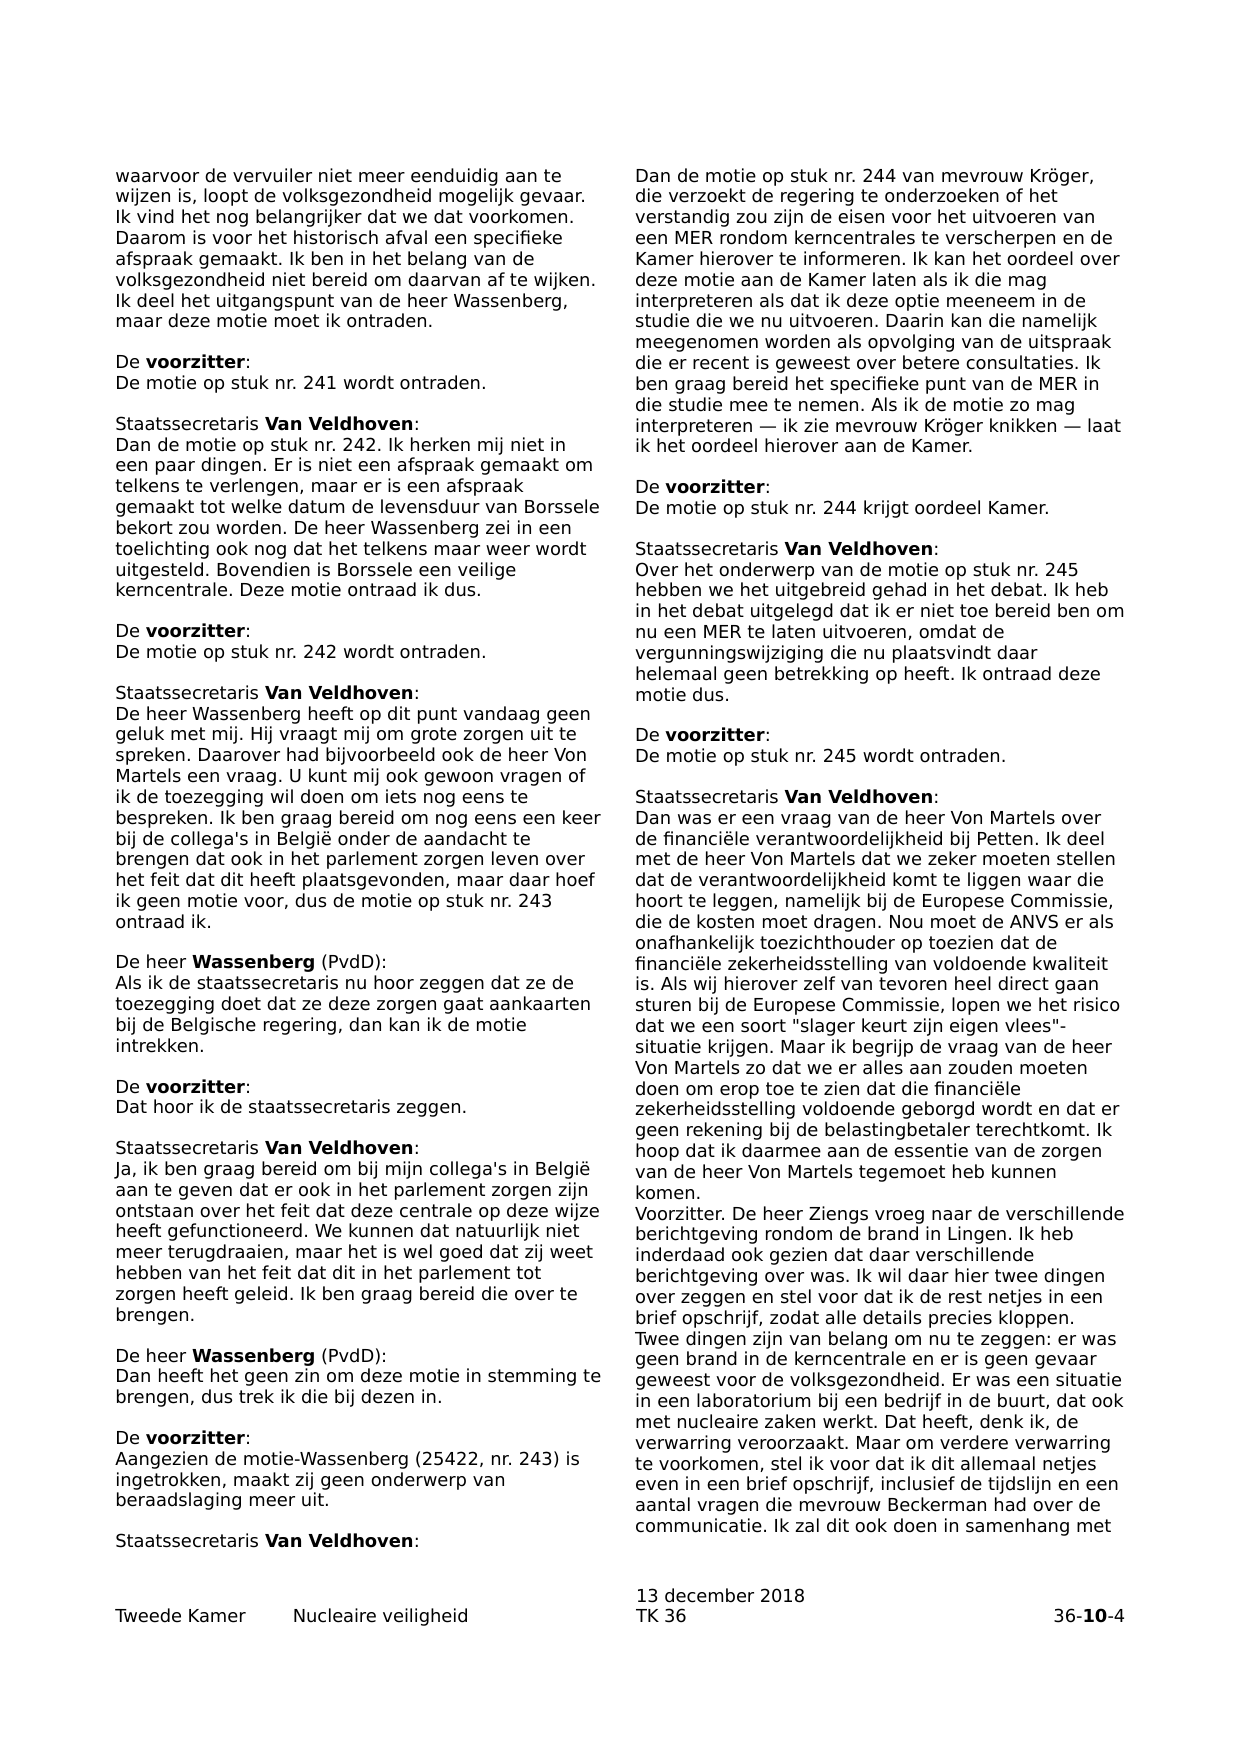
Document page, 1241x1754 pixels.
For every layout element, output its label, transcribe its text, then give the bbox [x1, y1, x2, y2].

text waarvoor de vervuiler niet meer eenduidig aan te wijzen is, loopt de volksgezondheid mogelijk gevaar. Ik vind het nog belangrijker dat we dat voorkomen. Daarom is voor het historisch afval een specifieke afspraak gemaakt. Ik ben in het belang van de volksgezondheid niet bereid om daarvan af te wijken. Ik deel het uitgangspunt van de heer Wassenberg, maar deze motie moet ik ontraden. [115, 165, 605, 332]
text Dan de motie op stuk nr. 242. Ik herken mij niet in een paar dingen. Er is niet een afspraak gemaakt om telkens te verlengen, maar er is een afspraak gemaakt tot welke datum de levensduur van Borssele bekort zou worden. De heer Wassenberg zei in een toelichting ook nog dat het telkens maar weer wordt uitgesteld. Bovendien is Borssele een veilige kerncentrale. Deze motie ontraad ik dus. [115, 434, 605, 601]
text Dan de motie op stuk nr. 244 van mevrouw Kröger, die verzoekt de regering te onderzoeken of het verstandig zou zijn de eisen voor het uitvoeren van een MER rondom kerncentrales te verscherpen en de Kamer hierover te informeren. Ik kan het oordeel over deze motie aan de Kamer laten als ik die mag interpreteren als dat ik deze optie meeneem in de studie die we nu uitvoeren. Daarin kan die namelijk meegenomen worden als opvolging van de uitspraak die er recent is geweest over betere consultaties. Ik ben graag bereid het specifieke punt van de MER in die studie mee te nemen. Als ik de motie zo mag interpreteren — ik zie mevrouw Kröger knikken — laat ik het oordeel hierover aan de Kamer. [635, 165, 1125, 457]
text De voorzitter: [115, 621, 605, 642]
text De voorzitter: [635, 477, 1125, 498]
text Aangezien de motie-Wassenberg (25422, nr. 243) is ingetrokken, maakt zij geen onderwerp van beraadslaging meer uit. [115, 1448, 605, 1511]
text De heer Wassenberg (PvdD): [115, 952, 605, 973]
text De heer Wassenberg (PvdD): [115, 1345, 605, 1366]
text Ja, ik ben graag bereid om bij mijn collega's in België aan te geven dat er ook in het parlement zorgen zijn ontstaan over het feit dat deze centrale op deze wijze heeft gefunctioneerd. We kunnen dat natuurlijk niet meer terugdraaien, maar het is wel goed dat zij weet hebben van het feit dat dit in het parlement tot zorgen heeft geleid. Ik ben graag bereid die over te brengen. [115, 1159, 605, 1325]
text Voorzitter. De heer Ziengs vroeg naar de verschillende berichtgeving rondom de brand in Lingen. Ik heb inderdaad ook gezien dat daar verschillende berichtgeving over was. Ik wil daar hier twee dingen over zeggen en stel voor dat ik de rest netjes in een brief opschrijf, zodat alle details precies kloppen. Twee dingen zijn van belang om nu te zeggen: er was geen brand in de kerncentrale en er is geen gevaar geweest voor de volksgezondheid. Er was een situatie in een laboratorium bij een bedrijf in de buurt, dat ook met nucleaire zaken werkt. Dat heeft, denk ik, de verwarring veroorzaakt. Maar om verdere verwarring te voorkomen, stel ik voor dat ik dit allemaal netjes even in een brief opschrijf, inclusief de tijdslijn en een aantal vragen die mevrouw Beckerman had over de communicatie. Ik zal dit ook doen in samenhang met [635, 1203, 1125, 1537]
text De motie op stuk nr. 244 krijgt oordeel Kamer. [635, 498, 1125, 518]
text Als ik de staatssecretaris nu hoor zeggen dat ze de toezegging doet dat ze deze zorgen gaat aankaarten bij de Belgische regering, dan kan ik de motie intrekken. [115, 973, 605, 1056]
text Staatssecretaris Van Veldhoven: [115, 1138, 605, 1159]
text Dan was er een vraag van de heer Von Martels over de financiële verantwoordelijkheid bij Petten. Ik deel met de heer Von Martels dat we zeker moeten stellen dat de verantwoordelijkheid komt te liggen waar die hoort te leggen, namelijk bij de Europese Commissie, die de kosten moet dragen. Nou moet de ANVS er als onafhankelijk toezichthouder op toezien dat de financiële zekerheidsstelling van voldoende kwaliteit is. Als wij hierover zelf van tevoren heel direct gaan sturen bij de Europese Commissie, lopen we het risico dat we een soort "slager keurt zijn eigen vlees"-situatie krijgen. Maar ik begrijp de vraag van de heer Von Martels zo dat we er alles aan zouden moeten doen om erop toe te zien dat die financiële zekerheidsstelling voldoende geborgd wordt en dat er geen rekening bij de belastingbetaler terechtkomt. Ik hoop dat ik daarmee aan de essentie van de zorgen van de heer Von Martels tegemoet heb kunnen komen. [635, 807, 1125, 1203]
text Staatssecretaris Van Veldhoven: [635, 538, 1125, 559]
text Staatssecretaris Van Veldhoven: [115, 413, 605, 434]
text De motie op stuk nr. 245 wordt ontraden. [635, 746, 1125, 767]
text De voorzitter: [115, 1076, 605, 1097]
text De motie op stuk nr. 242 wordt ontraden. [115, 642, 605, 662]
text Over het onderwerp van de motie op stuk nr. 245 hebben we het uitgebreid gehad in het debat. Ik heb in het debat uitgelegd dat ik er niet toe bereid ben om nu een MER te laten uitvoeren, omdat de vergunningswijziging die nu plaatsvindt daar helemaal geen betrekking op heeft. Ik ontraad deze motie dus. [635, 559, 1125, 705]
text De voorzitter: [635, 725, 1125, 746]
text De heer Wassenberg heeft op dit punt vandaag geen geluk met mij. Hij vraagt mij om grote zorgen uit te spreken. Daarover had bijvoorbeeld ook de heer Von Martels een vraag. U kunt mij ook gewoon vragen of ik de toezegging wil doen om iets nog eens te bespreken. Ik ben graag bereid om nog eens een keer bij de collega's in België onder de aandacht te brengen dat ook in het parlement zorgen leven over het feit dat dit heeft plaatsgevonden, maar daar hoef ik geen motie voor, dus de motie op stuk nr. 243 ontraad ik. [115, 703, 605, 932]
text Dan heeft het geen zin om deze motie in stemming te brengen, dus trek ik die bij dezen in. [115, 1366, 605, 1408]
text Staatssecretaris Van Veldhoven: [115, 1531, 605, 1552]
text Staatssecretaris Van Veldhoven: [635, 787, 1125, 807]
text Staatssecretaris Van Veldhoven: [115, 682, 605, 703]
text Dat hoor ik de staatssecretaris zeggen. [115, 1097, 605, 1118]
text De motie op stuk nr. 241 wordt ontraden. [115, 373, 605, 393]
text De voorzitter: [115, 1428, 605, 1448]
text De voorzitter: [115, 352, 605, 373]
